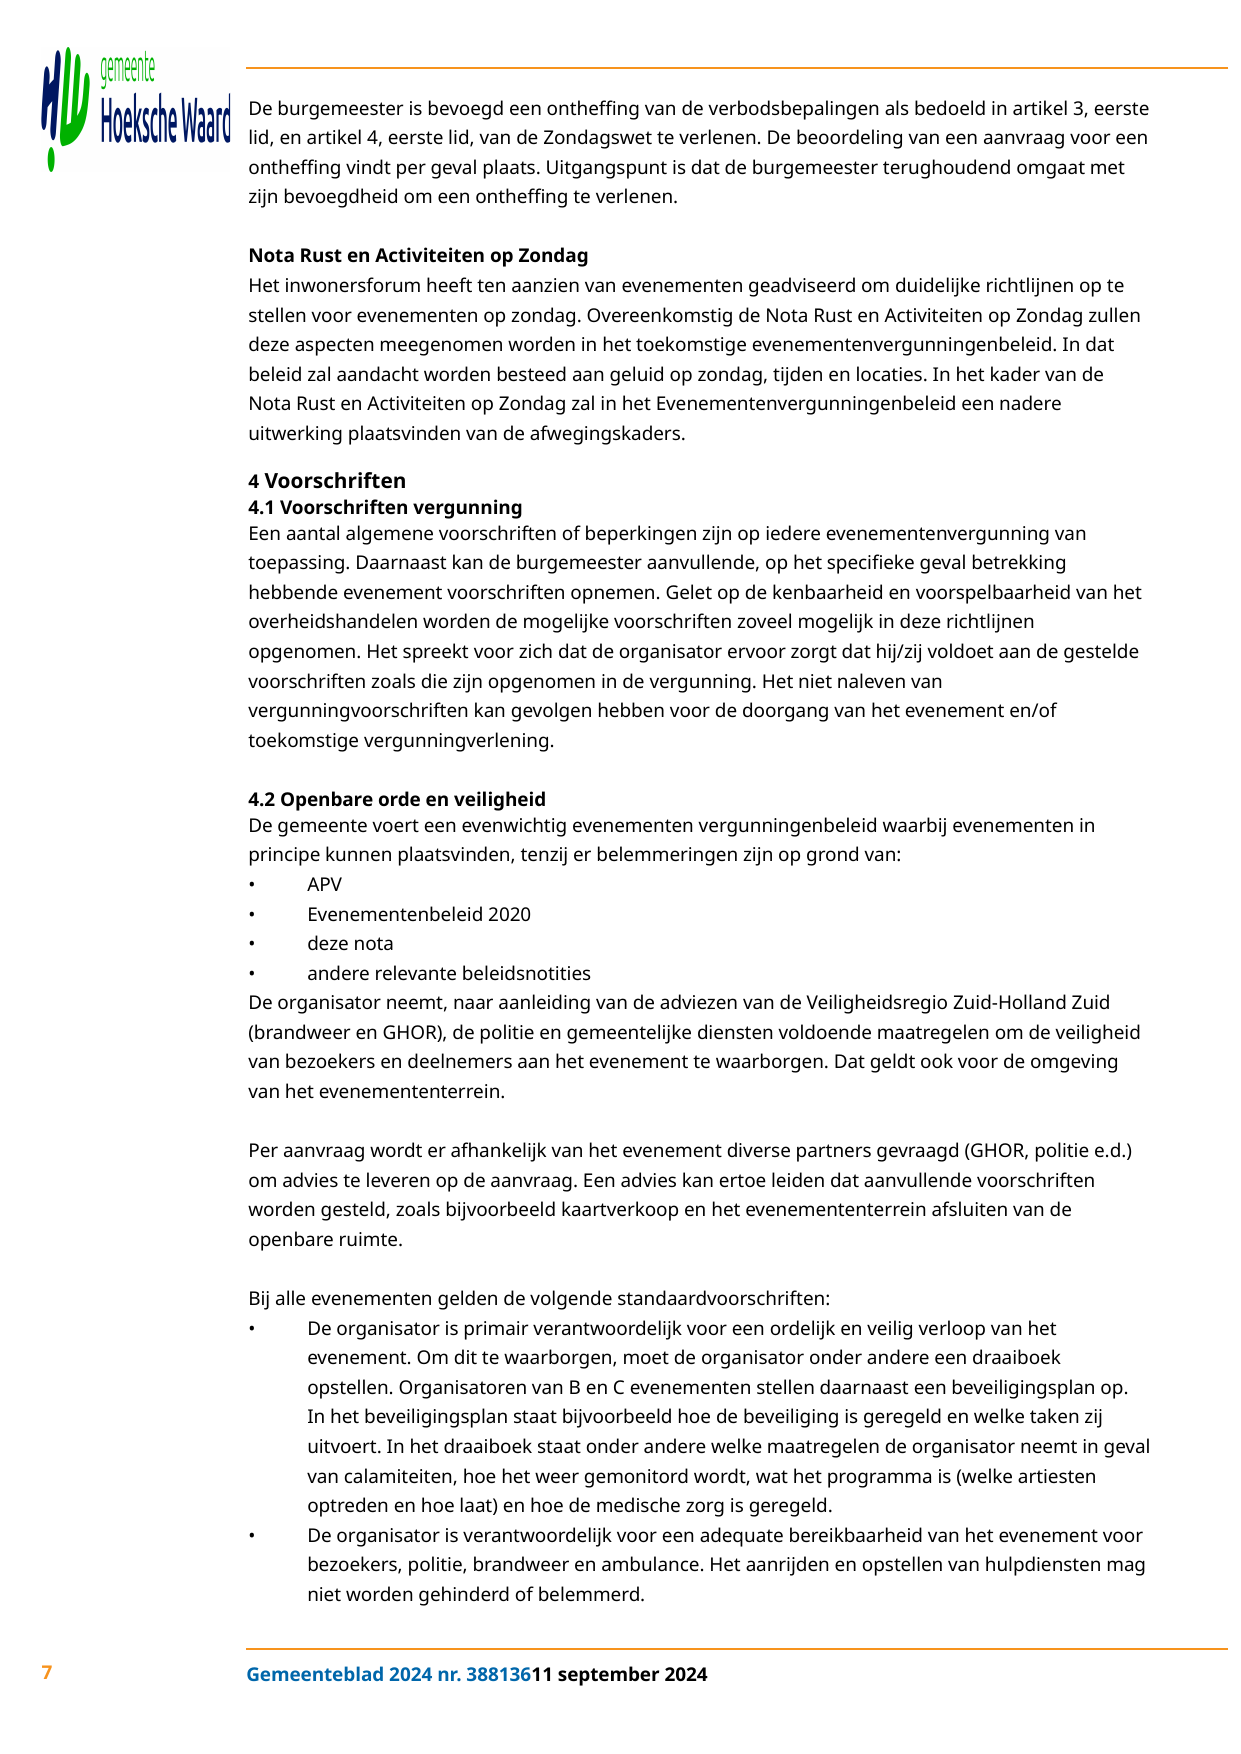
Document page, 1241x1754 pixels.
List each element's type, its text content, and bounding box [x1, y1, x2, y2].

text De burgemeester is bevoegd een ontheffing van de verbodsbepalingen als bedoeld in artikel 3, eerste lid, en artikel 4, eerste lid, van de Zondagswet te verlenen. De beoordeling van een aanvraag voor een ontheffing vindt per geval plaats. Uitgangspunt is dat de burgemeester terughoudend omgaat met zijn bevoegdheid om een ontheffing te verlenen. [248, 95, 1152, 209]
text Het inwonersforum heeft ten aanzien van evenementen geadviseerd om duidelijke richtlijnen op te stellen voor evenementen op zondag. Overeenkomstig de Nota Rust en Activiteiten op Zondag zullen deze aspecten meegenomen worden in het toekomstige evenementenvergunningenbeleid. In dat beleid zal aandacht worden besteed aan geluid op zondag, tijden en locaties. In het kader van de Nota Rust en Activiteiten op Zondag zal in het Evenementenvergunningenbeleid een nadere uitwerking plaatsvinden van de afwegingskaders. [248, 272, 1152, 446]
list De organisator is verantwoordelijk voor een adequate bereikbaarheid van het evenement voor bezoekers, politie, brandweer en ambulance. Het aanrijden en opstellen van hulpdiensten mag niet worden gehinderd of belemmerd. [248, 1522, 1152, 1607]
list APV [248, 871, 1152, 897]
text 4.2 Openbare orde en veiligheid [248, 786, 1152, 812]
text De organisator neemt, naar aanleiding van de adviezen van de Veiligheidsregio Zuid-Holland Zuid (brandweer en GHOR), de politie en gemeentelijke diensten voldoende maatregelen om de veiligheid van bezoekers en deelnemers aan het evenement te waarborgen. Dat geldt ook voor de omgeving van het evenemententerrein. [248, 989, 1152, 1104]
list Evenementenbeleid 2020 [248, 901, 1152, 926]
text Per aanvraag wordt er afhankelijk van het evenement diverse partners gevraagd (GHOR, politie e.d.) om advies te leveren op de aanvraag. Een advies kan ertoe leiden dat aanvullende voorschriften worden gesteld, zoals bijvoorbeeld kaartverkoop en het evenemententerrein afsluiten van de openbare ruimte. [248, 1137, 1152, 1252]
text Een aantal algemene voorschriften of beperkingen zijn op iedere evenementenvergunning van toepassing. Daarnaast kan de burgemeester aanvullende, op het specifieke geval betrekking hebbende evenement voorschriften opnemen. Gelet op de kenbaarheid en voorspelbaarheid van het overheidshandelen worden de mogelijke voorschriften zoveel mogelijk in deze richtlijnen opgenomen. Het spreekt voor zich dat de organisator ervoor zorgt dat hij/zij voldoet aan de gestelde voorschriften zoals die zijn opgenomen in de vergunning. Het niet naleven van vergunningvoorschriften kan gevolgen hebben voor de doorgang van het evenement en/of toekomstige vergunningverlening. [248, 520, 1152, 753]
text Nota Rust en Activiteiten op Zondag [248, 243, 1152, 268]
list De organisator is primair verantwoordelijk voor een ordelijk en veilig verloop van het evenement. Om dit te waarborgen, moet de organisator onder andere een draaiboek opstellen. Organisatoren van B en C evenementen stellen daarnaast een beveiligingsplan op. In het beveiligingsplan staat bijvoorbeeld hoe de beveiliging is geregeld en welke taken zij uitvoert. In het draaiboek staat onder andere welke maatregelen de organisator neemt in geval van calamiteiten, hoe het weer gemonitord wordt, wat het programma is (welke artiesten optreden en hoe laat) en hoe de medische zorg is geregeld. [248, 1315, 1152, 1518]
text 4.1 Voorschriften vergunning [248, 494, 1152, 520]
text De gemeente voert een evenwichtig evenementen vergunningenbeleid waarbij evenementen in principe kunnen plaatsvinden, tenzij er belemmeringen zijn op grond van: [248, 812, 1152, 867]
text 4 Voorschriften [248, 466, 1152, 494]
list andere relevante beleidsnotities [248, 960, 1152, 986]
list deze nota [248, 930, 1152, 956]
picture [41, 47, 231, 172]
text Bij alle evenementen gelden de volgende standaardvoorschriften: [248, 1285, 1152, 1311]
